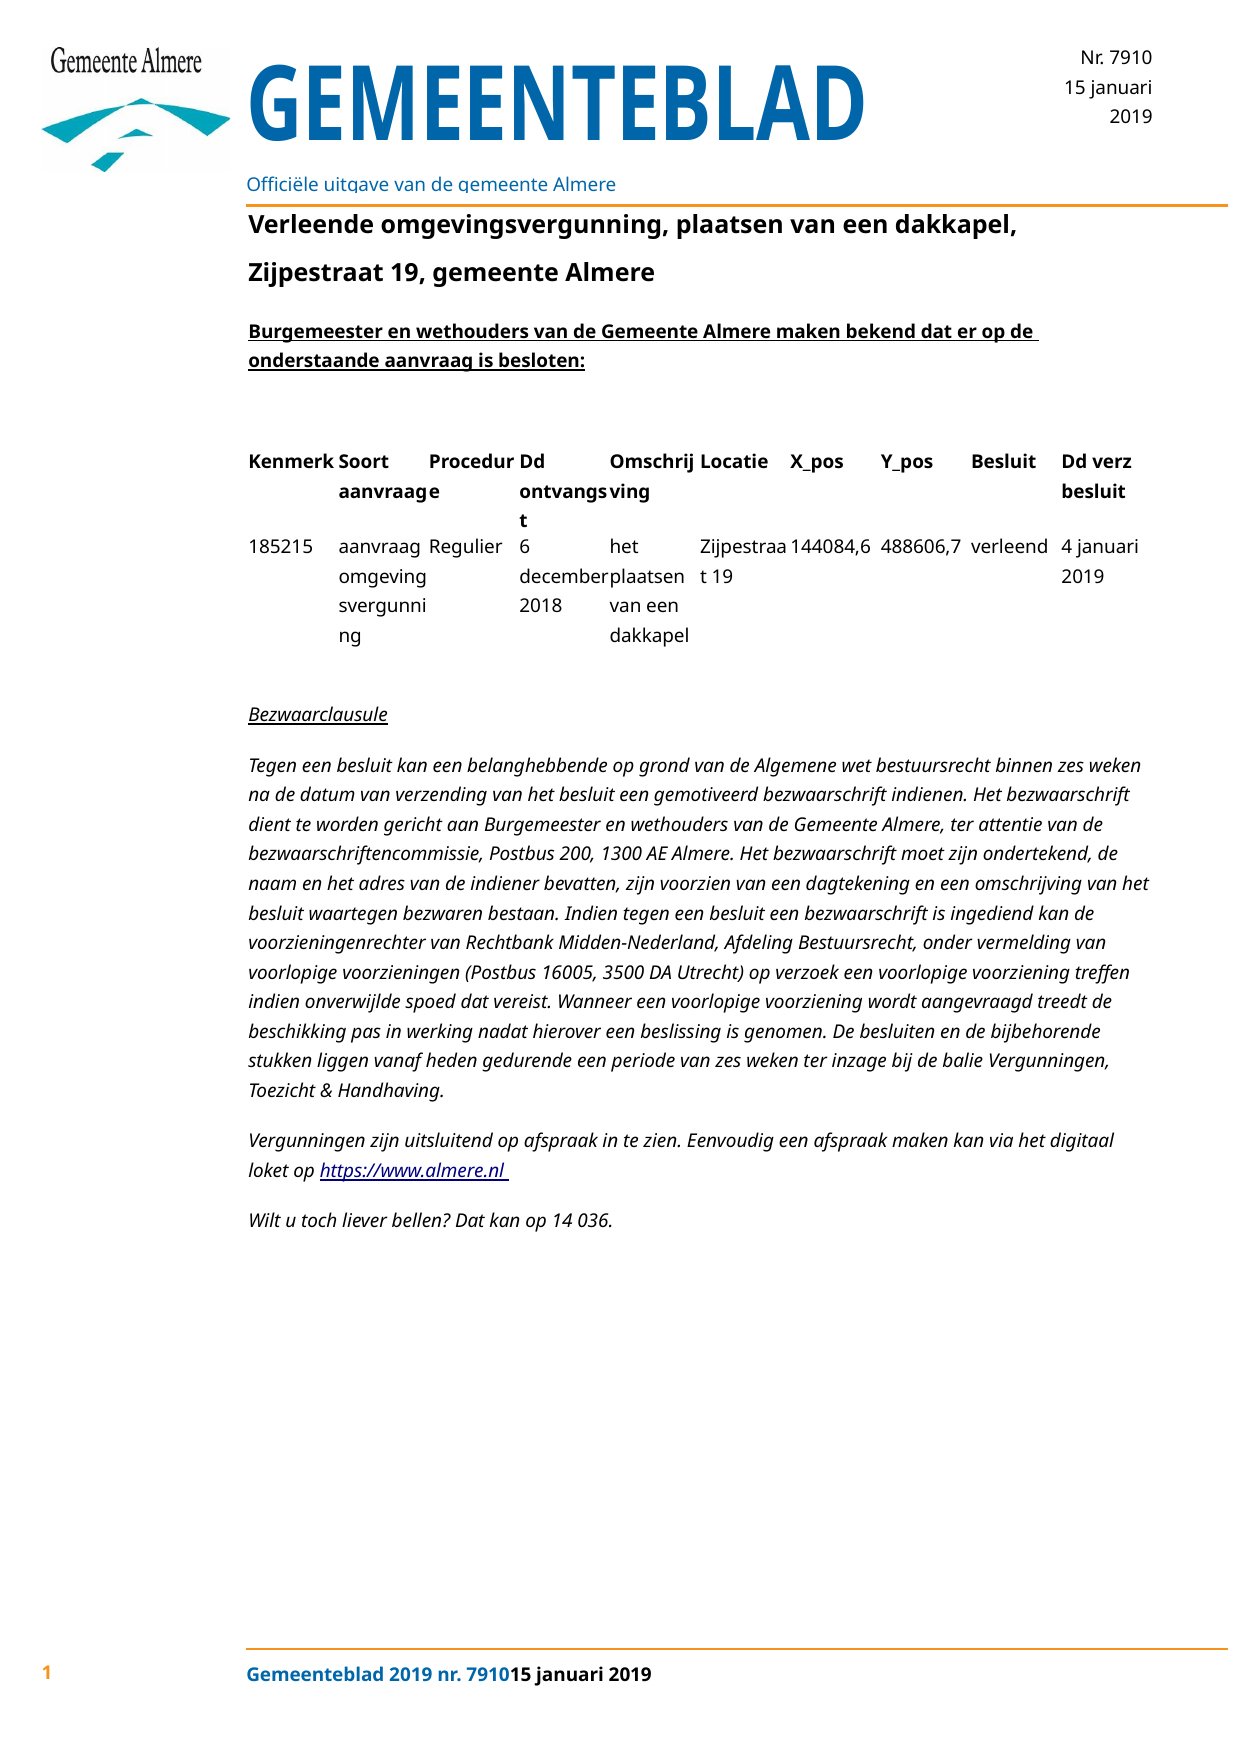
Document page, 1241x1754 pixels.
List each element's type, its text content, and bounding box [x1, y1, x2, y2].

text Tegen een besluit kan een belanghebbende op grond van de Algemene wet bestuursrecht binnen zes weken na de datum van verzending van het besluit een gemotiveerd bezwaarschrift indienen. Het bezwaarschrift dient te worden gericht aan Burgemeester en wethouders van de Gemeente Almere, ter attentie van de bezwaarschriftencommissie, Postbus 200, 1300 AE Almere. Het bezwaarschrift moet zijn ondertekend, de naam en het adres van de indiener bevatten, zijn voorzien van een dagtekening en een omschrijving van het besluit waartegen bezwaren bestaan. Indien tegen een besluit een bezwaarschrift is ingediend kan de voorzieningenrechter van Rechtbank Midden-Nederland, Afdeling Bestuursrecht, onder vermelding van voorlopige voorzieningen (Postbus 16005, 3500 DA Utrecht) op verzoek een voorlopige voorziening treffen indien onverwijlde spoed dat vereist. Wanneer een voorlopige voorziening wordt aangevraagd treedt de beschikking pas in werking nadat hierover een beslissing is genomen. De besluiten en de bijbehorende stukken liggen vanaf heden gedurende een periode van zes weken ter inzage bij de balie Vergunningen, Toezicht & Handhaving. [248, 752, 1152, 1103]
table_cell 144084,6 [790, 533, 881, 648]
table_header Kenmerk [248, 449, 338, 533]
table_header Besluit [971, 449, 1061, 533]
text Verleende omgevingsvergunning, plaatsen van een dakkapel, Zijpestraat 19, gemeente Almere [248, 207, 1152, 288]
table_cell 185215 [248, 533, 338, 648]
table_cell verleend [971, 533, 1061, 648]
table_header Y_pos [881, 449, 971, 533]
text Burgemeester en wethouders van de Gemeente Almere maken bekend dat er op de onderstaande aanvraag is besloten: [248, 318, 1152, 373]
text Wilt u toch liever bellen? Dat kan op 14 036. [248, 1208, 1152, 1233]
table_cell 6 december 2018 [519, 533, 609, 648]
text Vergunningen zijn uitsluitend op afspraak in te zien. Eenvoudig een afspraak maken kan via het digitaal loket op https://www.almere.nl [248, 1128, 1152, 1183]
table_cell het plaatsen van een dakkapel [609, 533, 700, 648]
table_header Locatie [700, 449, 790, 533]
table_header Soort aanvraag [338, 449, 429, 533]
table_cell aanvraag omgevingsvergunning [338, 533, 429, 648]
table_cell Regulier [429, 533, 519, 648]
table_cell 4 januari 2019 [1061, 533, 1152, 648]
table_cell 488606,7 [881, 533, 971, 648]
table_header Omschrijving [609, 449, 700, 533]
table_header Dd verz besluit [1061, 449, 1152, 533]
table_cell Zijpestraat 19 [700, 533, 790, 648]
table_header X_pos [790, 449, 881, 533]
picture [41, 47, 231, 172]
table_header Dd ontvangst [519, 449, 609, 533]
table_header Procedure [429, 449, 519, 533]
text Bezwaarclausule [248, 701, 1152, 727]
